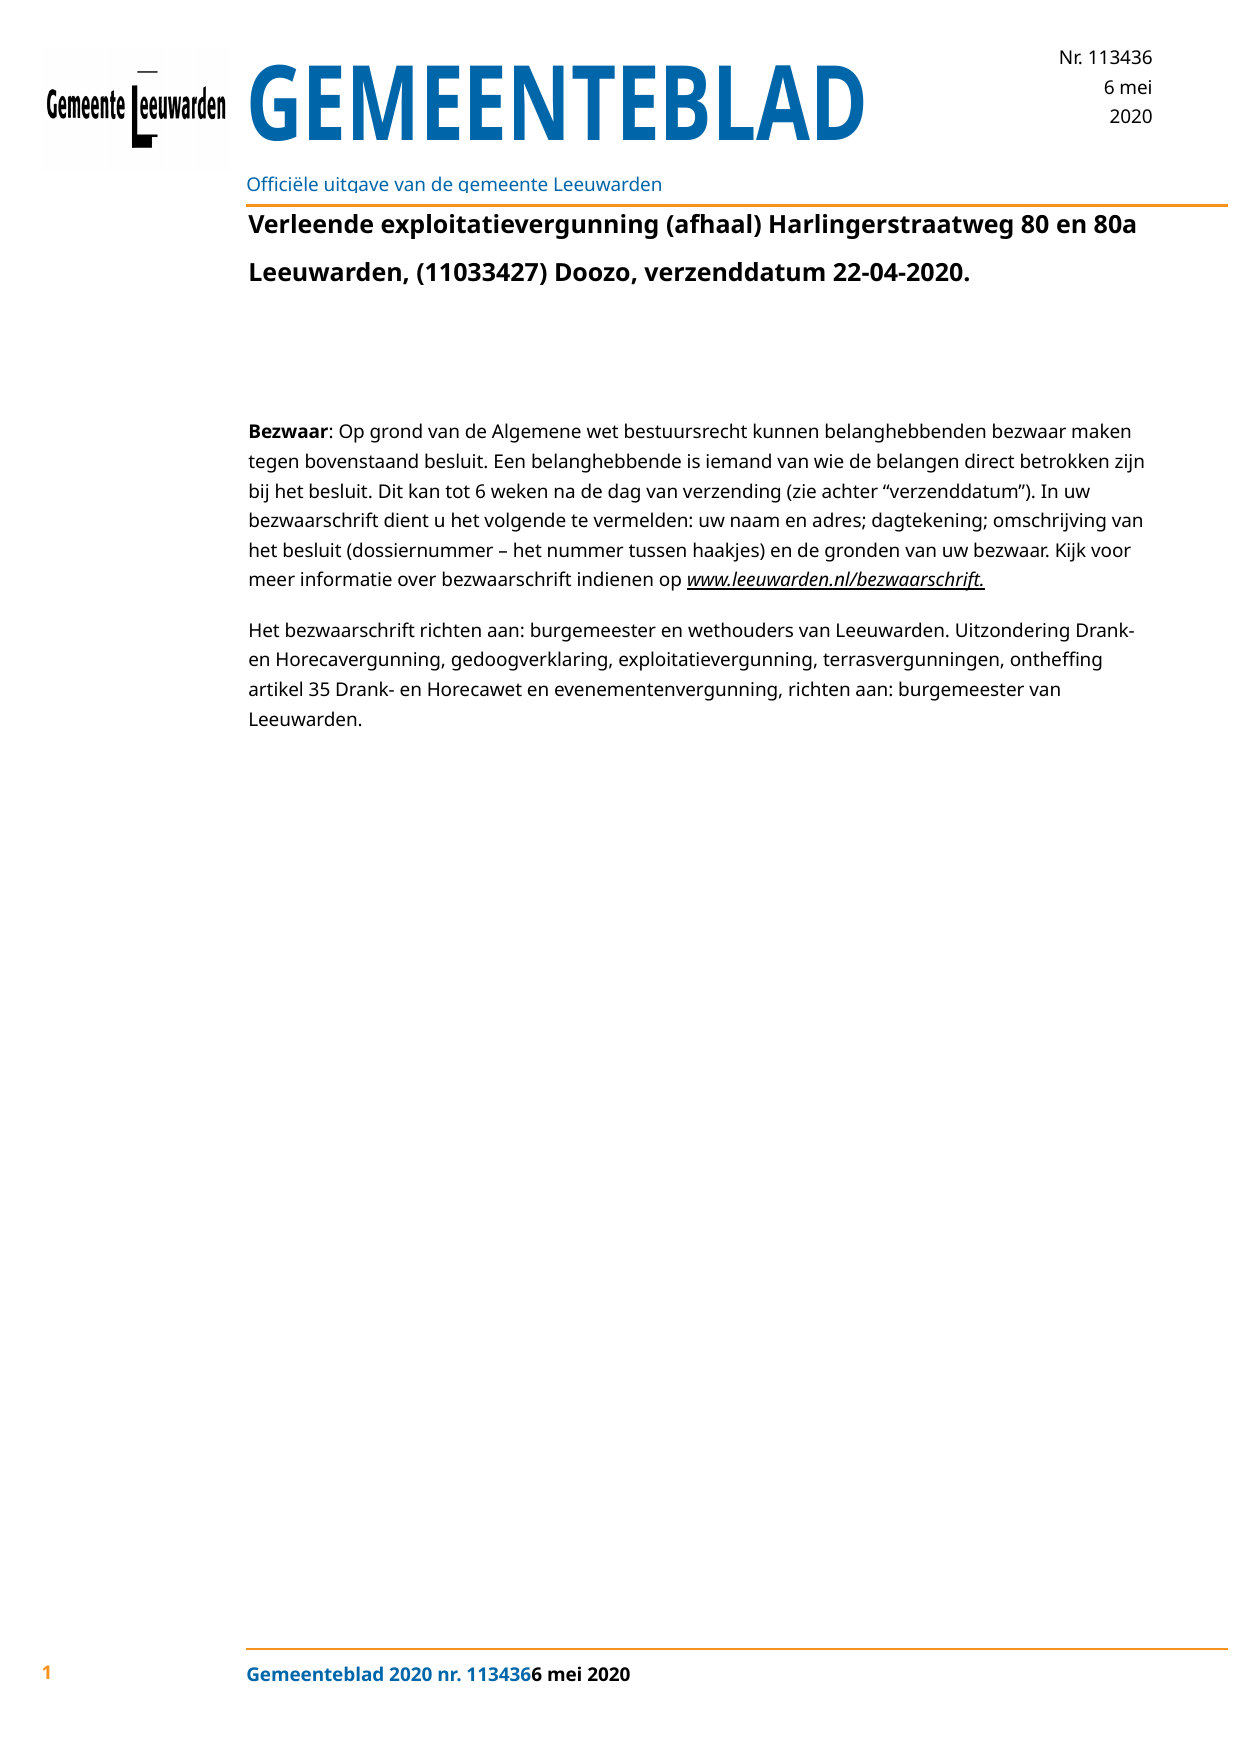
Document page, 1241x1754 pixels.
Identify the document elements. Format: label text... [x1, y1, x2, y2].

text Bezwaar: Op grond van de Algemene wet bestuursrecht kunnen belanghebbenden bezwaar maken tegen bovenstaand besluit. Een belanghebbende is iemand van wie de belangen direct betrokken zijn bij het besluit. Dit kan tot 6 weken na de dag van verzending (zie achter “verzenddatum”). In uw bezwaarschrift dient u het volgende te vermelden: uw naam en adres; dagtekening; omschrijving van het besluit (dossiernummer – het nummer tussen haakjes) en de gronden van uw bezwaar. Kijk voor meer informatie over bezwaarschrift indienen op www.leeuwarden.nl/bezwaarschrift. [248, 419, 1152, 592]
text Verleende exploitatievergunning (afhaal) Harlingerstraatweg 80 en 80a Leeuwarden, (11033427) Doozo, verzenddatum 22-04-2020. [248, 207, 1152, 288]
text Het bezwaarschrift richten aan: burgemeester en wethouders van Leeuwarden. Uitzondering Drank- en Horecavergunning, gedoogverklaring, exploitatievergunning, terrasvergunningen, ontheffing artikel 35 Drank- en Horecawet en evenementenvergunning, richten aan: burgemeester van Leeuwarden. [248, 617, 1152, 732]
picture [41, 47, 231, 172]
